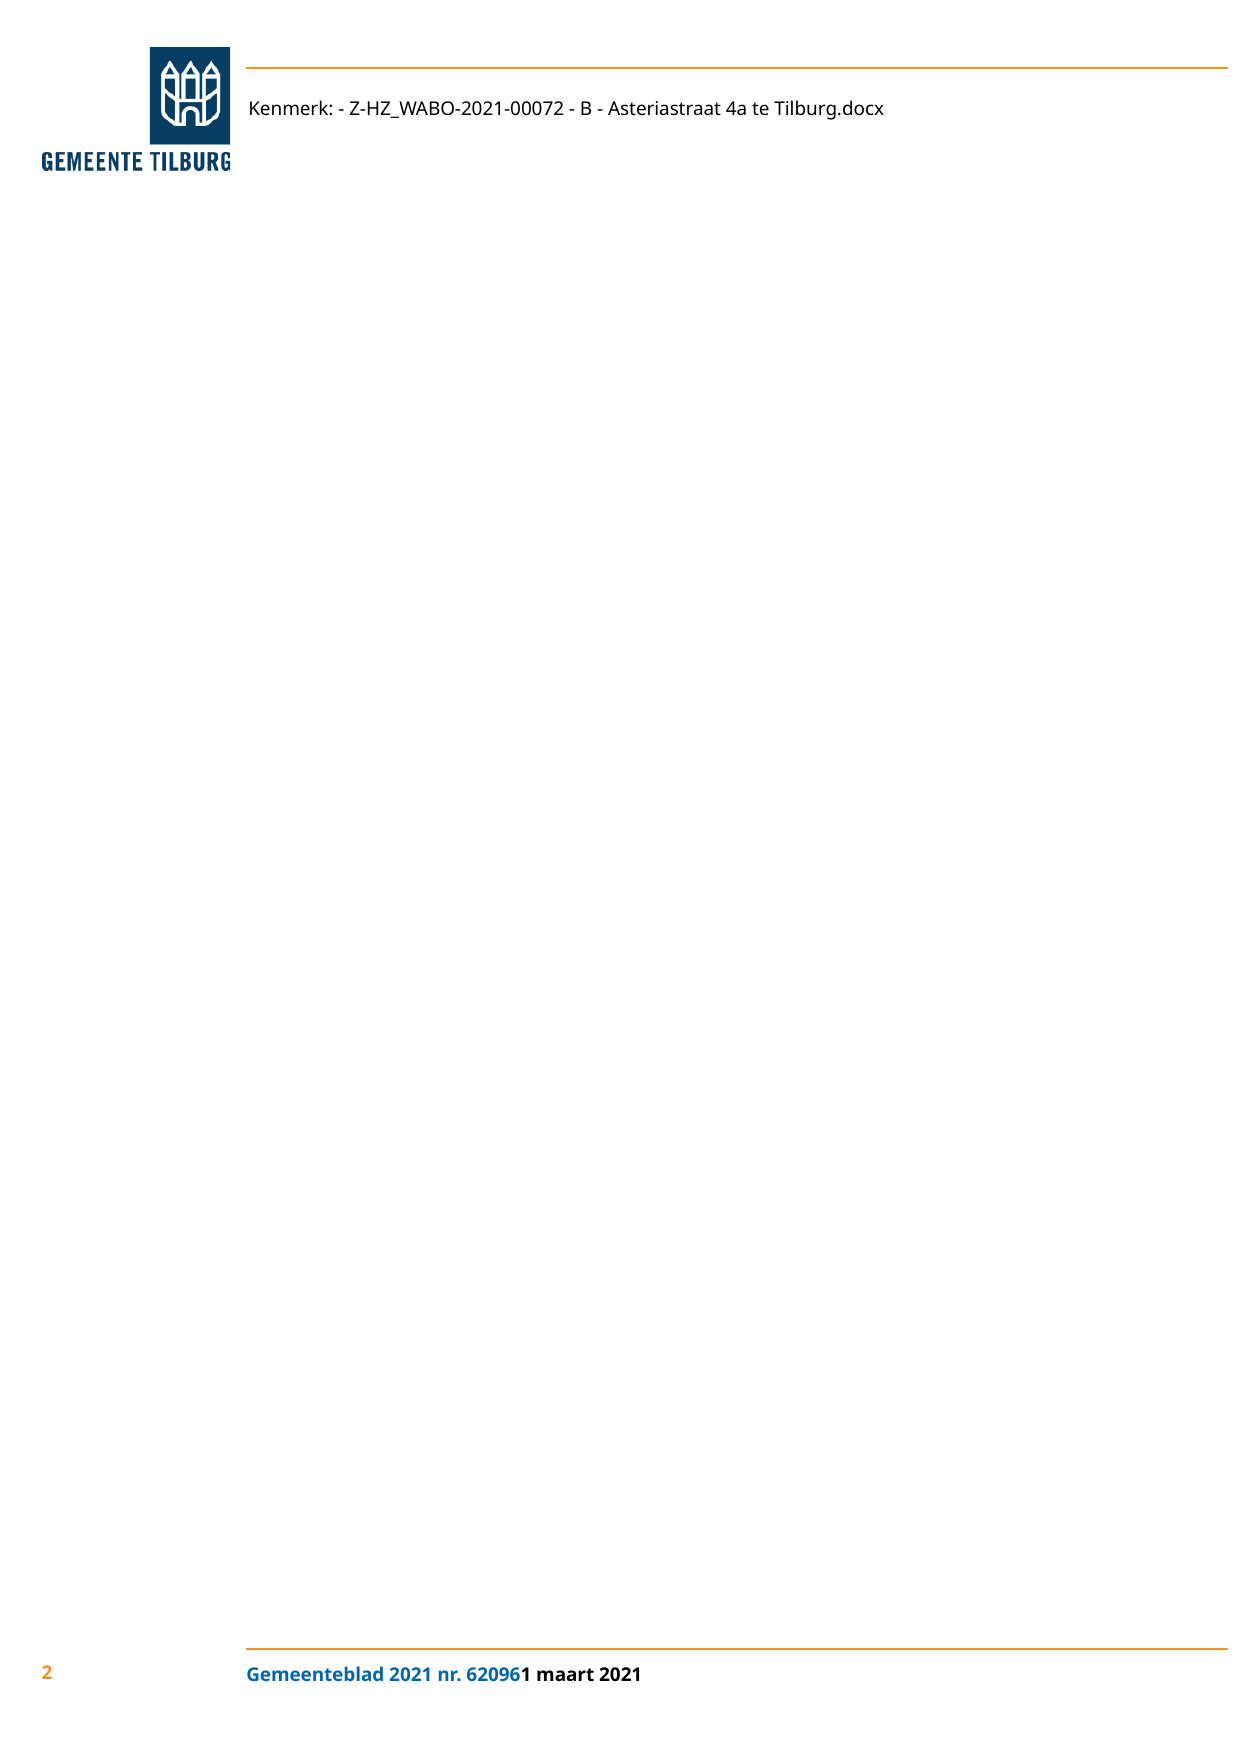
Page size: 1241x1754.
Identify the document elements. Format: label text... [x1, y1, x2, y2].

picture [41, 47, 231, 172]
text Kenmerk: - Z-HZ_WABO-2021-00072 - B - Asteriastraat 4a te Tilburg.docx [248, 95, 1152, 121]
